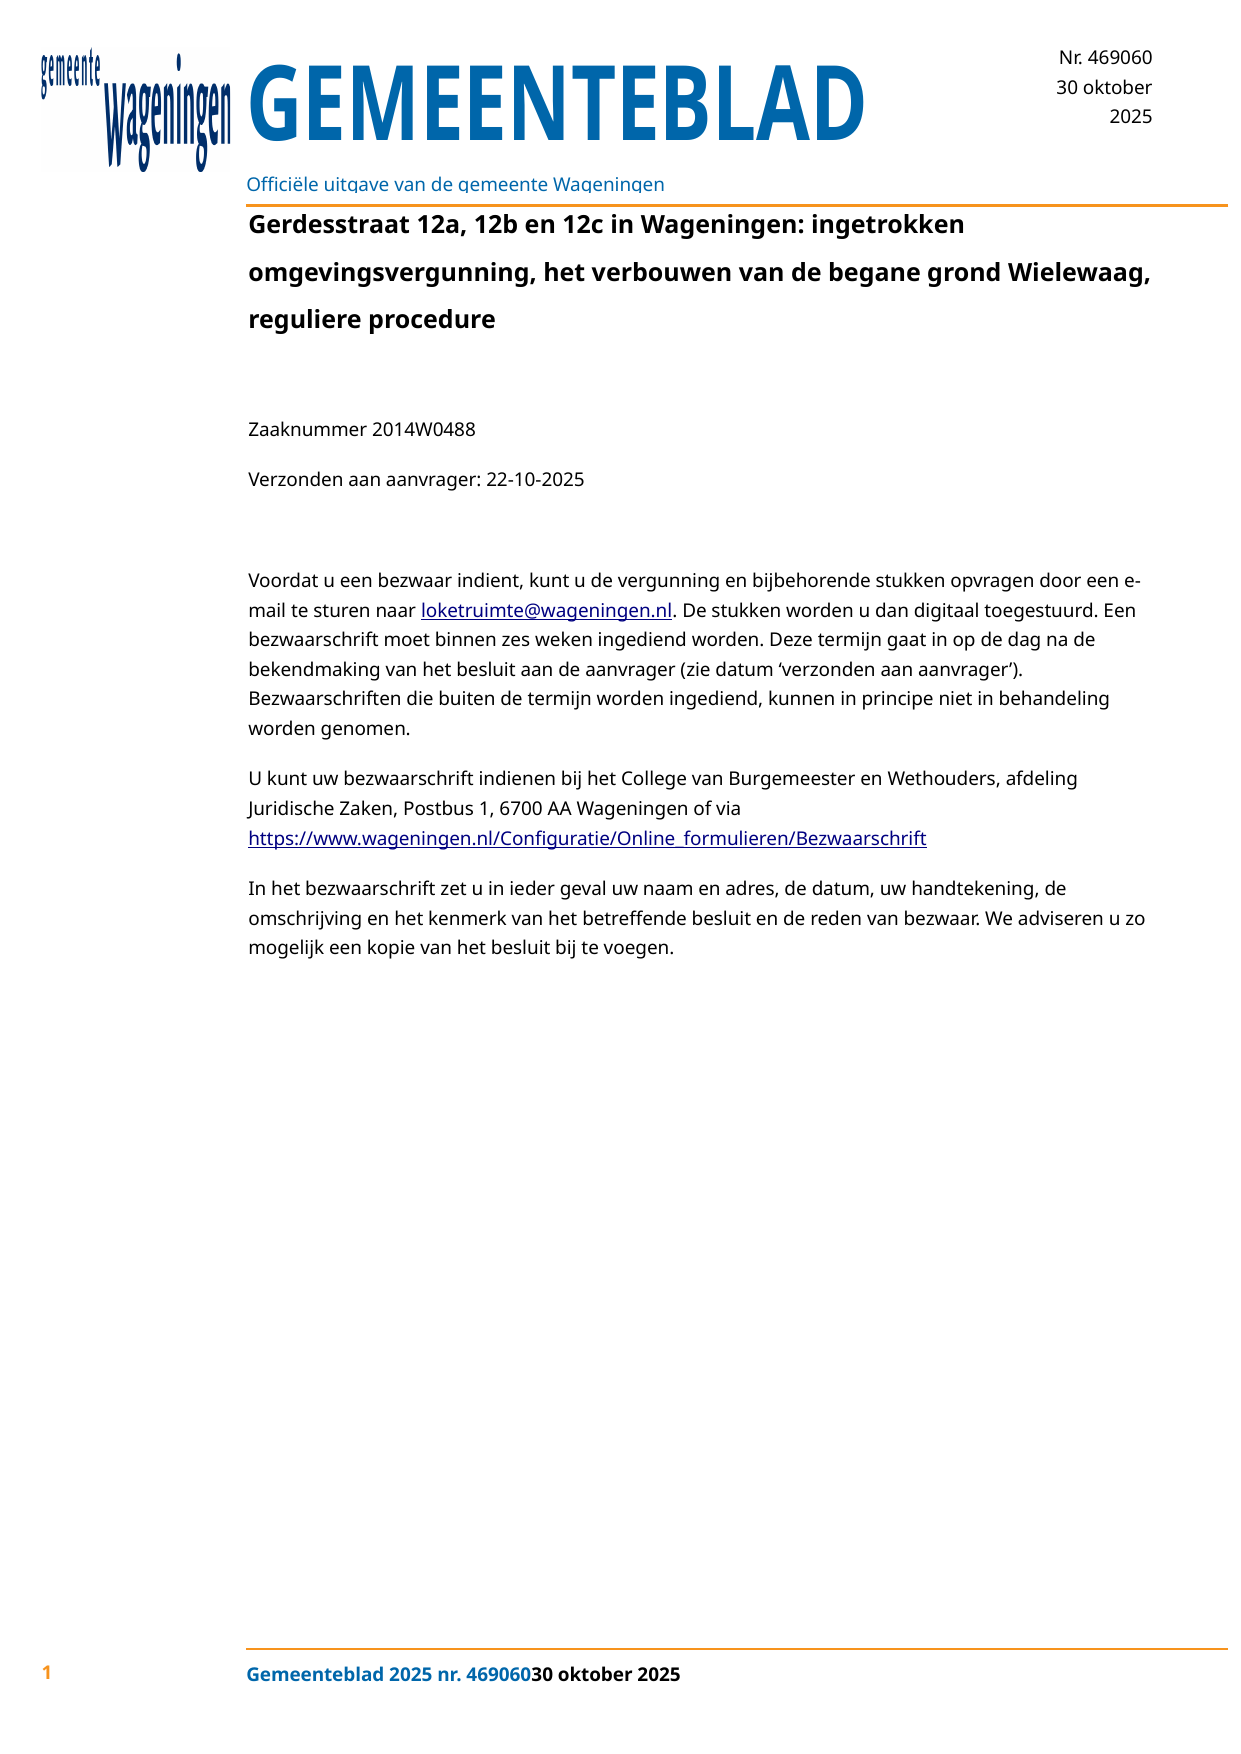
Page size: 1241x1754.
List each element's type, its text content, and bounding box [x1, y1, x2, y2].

text Verzonden aan aanvrager: 22-10-2025 [248, 466, 1152, 492]
text Zaaknummer 2014W0488 [248, 416, 1152, 442]
text U kunt uw bezwaarschrift indienen bij het College van Burgemeester en Wethouders, afdeling Juridische Zaken, Postbus 1, 6700 AA Wageningen of via https://www.wageningen.nl/Configuratie/Online_formulieren/Bezwaarschrift [248, 766, 1152, 850]
text In het bezwaarschrift zet u in ieder geval uw naam en adres, de datum, uw handtekening, de omschrijving en het kenmerk van het betreffende besluit en de reden van bezwaar. We adviseren u zo mogelijk een kopie van het besluit bij te voegen. [248, 875, 1152, 960]
picture [41, 47, 231, 172]
text Gerdesstraat 12a, 12b en 12c in Wageningen: ingetrokken omgevingsvergunning, het verbouwen van de begane grond Wielewaag, reguliere procedure [248, 207, 1152, 336]
text Voordat u een bezwaar indient, kunt u de vergunning en bijbehorende stukken opvragen door een e-mail te sturen naar loketruimte@wageningen.nl. De stukken worden u dan digitaal toegestuurd. Een bezwaarschrift moet binnen zes weken ingediend worden. Deze termijn gaat in op de dag na de bekendmaking van het besluit aan de aanvrager (zie datum ‘verzonden aan aanvrager’). Bezwaarschriften die buiten de termijn worden ingediend, kunnen in principe niet in behandeling worden genomen. [248, 567, 1152, 741]
